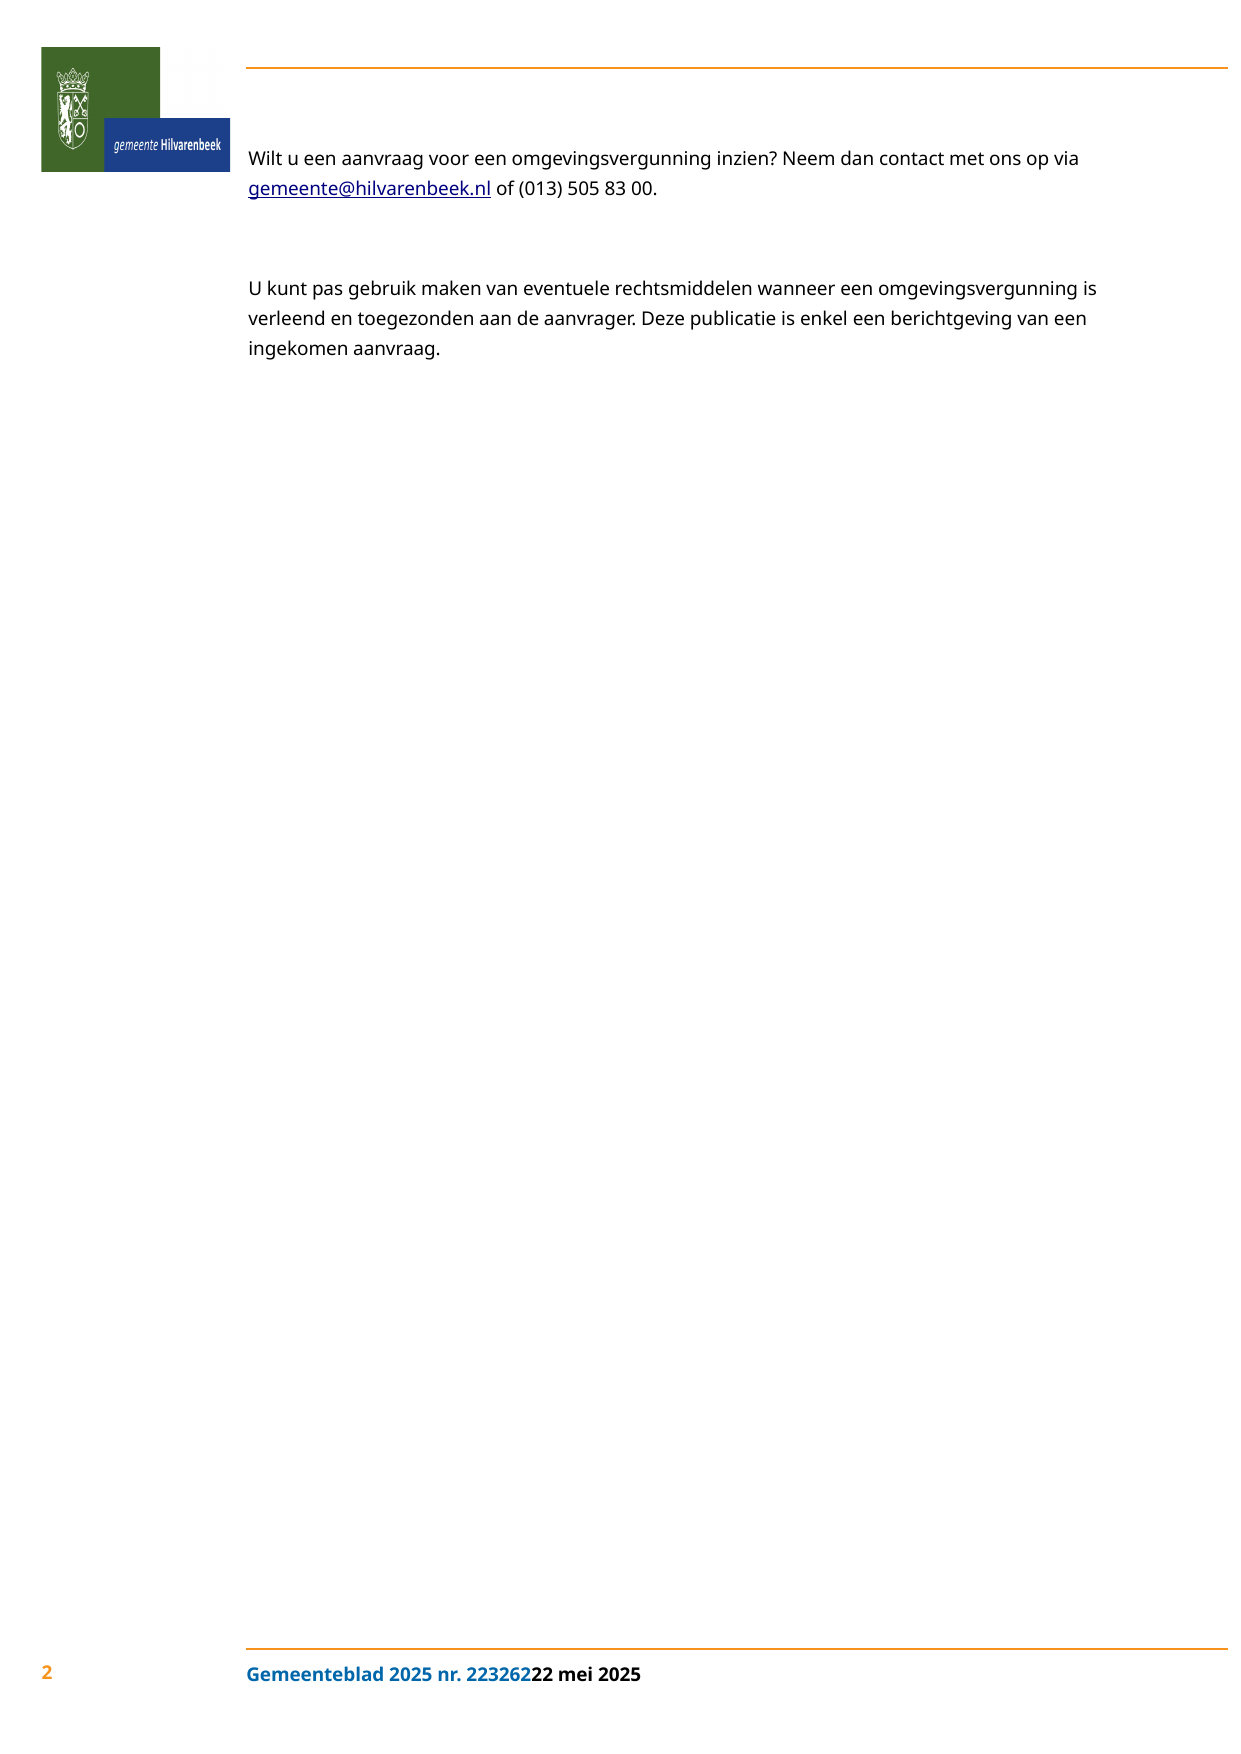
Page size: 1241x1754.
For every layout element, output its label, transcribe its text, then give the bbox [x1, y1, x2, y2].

picture [41, 47, 231, 172]
text U kunt pas gebruik maken van eventuele rechtsmiddelen wanneer een omgevingsvergunning is verleend en toegezonden aan de aanvrager. Deze publicatie is enkel een berichtgeving van een ingekomen aanvraag. [248, 276, 1152, 361]
text Wilt u een aanvraag voor een omgevingsvergunning inzien? Neem dan contact met ons op via gemeente@hilvarenbeek.nl of (013) 505 83 00. [248, 145, 1152, 201]
